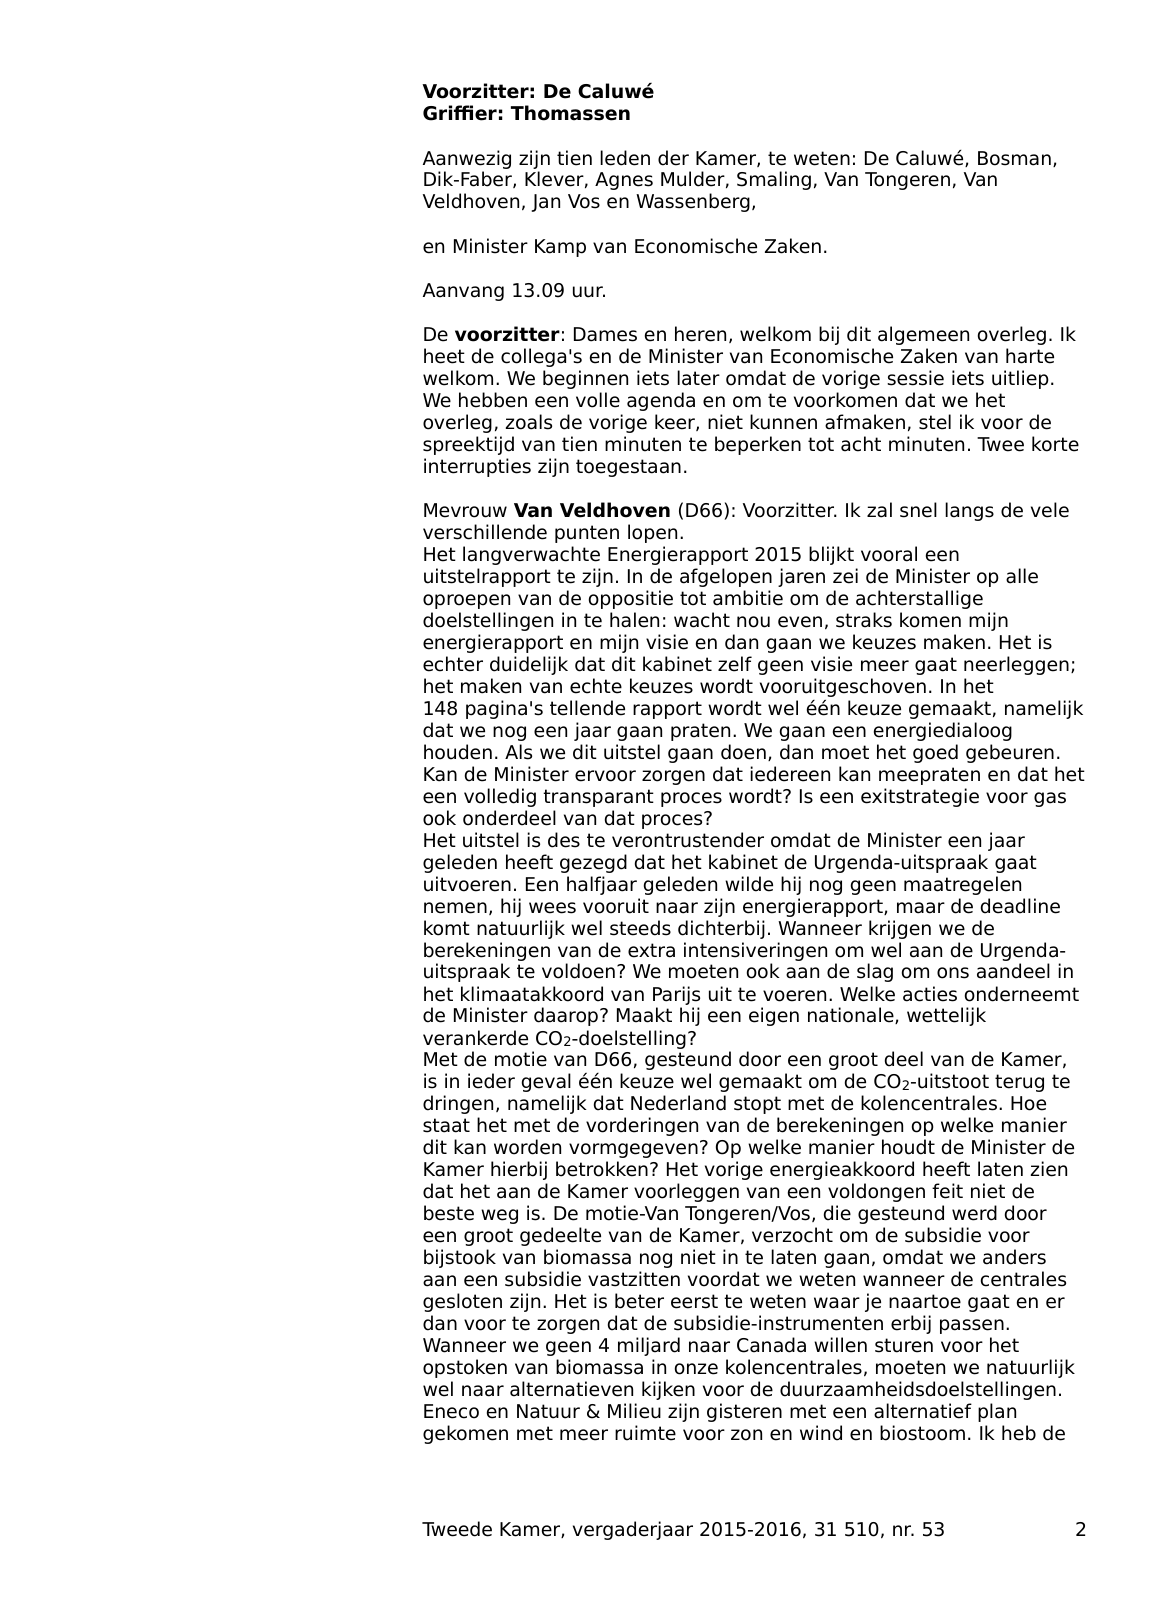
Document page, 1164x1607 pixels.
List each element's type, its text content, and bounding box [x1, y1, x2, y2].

text Griffier: Thomassen [422, 103, 1087, 125]
text Het uitstel is des te verontrustender omdat de Minister een jaar geleden heeft gezegd dat het kabinet de Urgenda-uitspraak gaat uitvoeren. Een halfjaar geleden wilde hij nog geen maatregelen nemen, hij wees vooruit naar zijn energierapport, maar de deadline komt natuurlijk wel steeds dichterbij. Wanneer krijgen we de berekeningen van de extra intensiveringen om wel aan de Urgenda-uitspraak te voldoen? We moeten ook aan de slag om ons aandeel in het klimaatakkoord van Parijs uit te voeren. Welke acties onderneemt de Minister daarop? Maakt hij een eigen nationale, wettelijk verankerde CO2-doelstelling? [422, 829, 1087, 1049]
text Voorzitter: De Caluwé [422, 81, 1087, 103]
text Met de motie van D66, gesteund door een groot deel van de Kamer, is in ieder geval één keuze wel gemaakt om de CO2-uitstoot terug te dringen, namelijk dat Nederland stopt met de kolencentrales. Hoe staat het met de vorderingen van de berekeningen op welke manier dit kan worden vormgegeven? Op welke manier houdt de Minister de Kamer hierbij betrokken? Het vorige energieakkoord heeft laten zien dat het aan de Kamer voorleggen van een voldongen feit niet de beste weg is. De motie-Van Tongeren/Vos, die gesteund werd door een groot gedeelte van de Kamer, verzocht om de subsidie voor bijstook van biomassa nog niet in te laten gaan, omdat we anders aan een subsidie vastzitten voordat we weten wanneer de centrales gesloten zijn. Het is beter eerst te weten waar je naartoe gaat en er dan voor te zorgen dat de subsidie-instrumenten erbij passen. Wanneer we geen 4 miljard naar Canada willen sturen voor het opstoken van biomassa in onze kolencentrales, moeten we natuurlijk wel naar alternatieven kijken voor de duurzaamheidsdoelstellingen. Eneco en Natuur & Milieu zijn gisteren met een alternatief plan gekomen met meer ruimte voor zon en wind en biostoom. Ik heb de [422, 1049, 1087, 1445]
text Aanvang 13.09 uur. [422, 280, 1087, 302]
text en Minister Kamp van Economische Zaken. [422, 236, 1087, 257]
text Aanwezig zijn tien leden der Kamer, te weten: De Caluwé, Bosman, Dik-Faber, Klever, Agnes Mulder, Smaling, Van Tongeren, Van Veldhoven, Jan Vos en Wassenberg, [422, 147, 1087, 213]
text Mevrouw Van Veldhoven (D66): Voorzitter. Ik zal snel langs de vele verschillende punten lopen. [422, 500, 1087, 544]
text Het langverwachte Energierapport 2015 blijkt vooral een uitstelrapport te zijn. In de afgelopen jaren zei de Minister op alle oproepen van de oppositie tot ambitie om de achterstallige doelstellingen in te halen: wacht nou even, straks komen mijn energierapport en mijn visie en dan gaan we keuzes maken. Het is echter duidelijk dat dit kabinet zelf geen visie meer gaat neerleggen; het maken van echte keuzes wordt vooruitgeschoven. In het 148 pagina's tellende rapport wordt wel één keuze gemaakt, namelijk dat we nog een jaar gaan praten. We gaan een energiedialoog houden. Als we dit uitstel gaan doen, dan moet het goed gebeuren. Kan de Minister ervoor zorgen dat iedereen kan meepraten en dat het een volledig transparant proces wordt? Is een exitstrategie voor gas ook onderdeel van dat proces? [422, 544, 1087, 829]
text De voorzitter: Dames en heren, welkom bij dit algemeen overleg. Ik heet de collega's en de Minister van Economische Zaken van harte welkom. We beginnen iets later omdat de vorige sessie iets uitliep. We hebben een volle agenda en om te voorkomen dat we het overleg, zoals de vorige keer, niet kunnen afmaken, stel ik voor de spreektijd van tien minuten te beperken tot acht minuten. Twee korte interrupties zijn toegestaan. [422, 324, 1087, 478]
